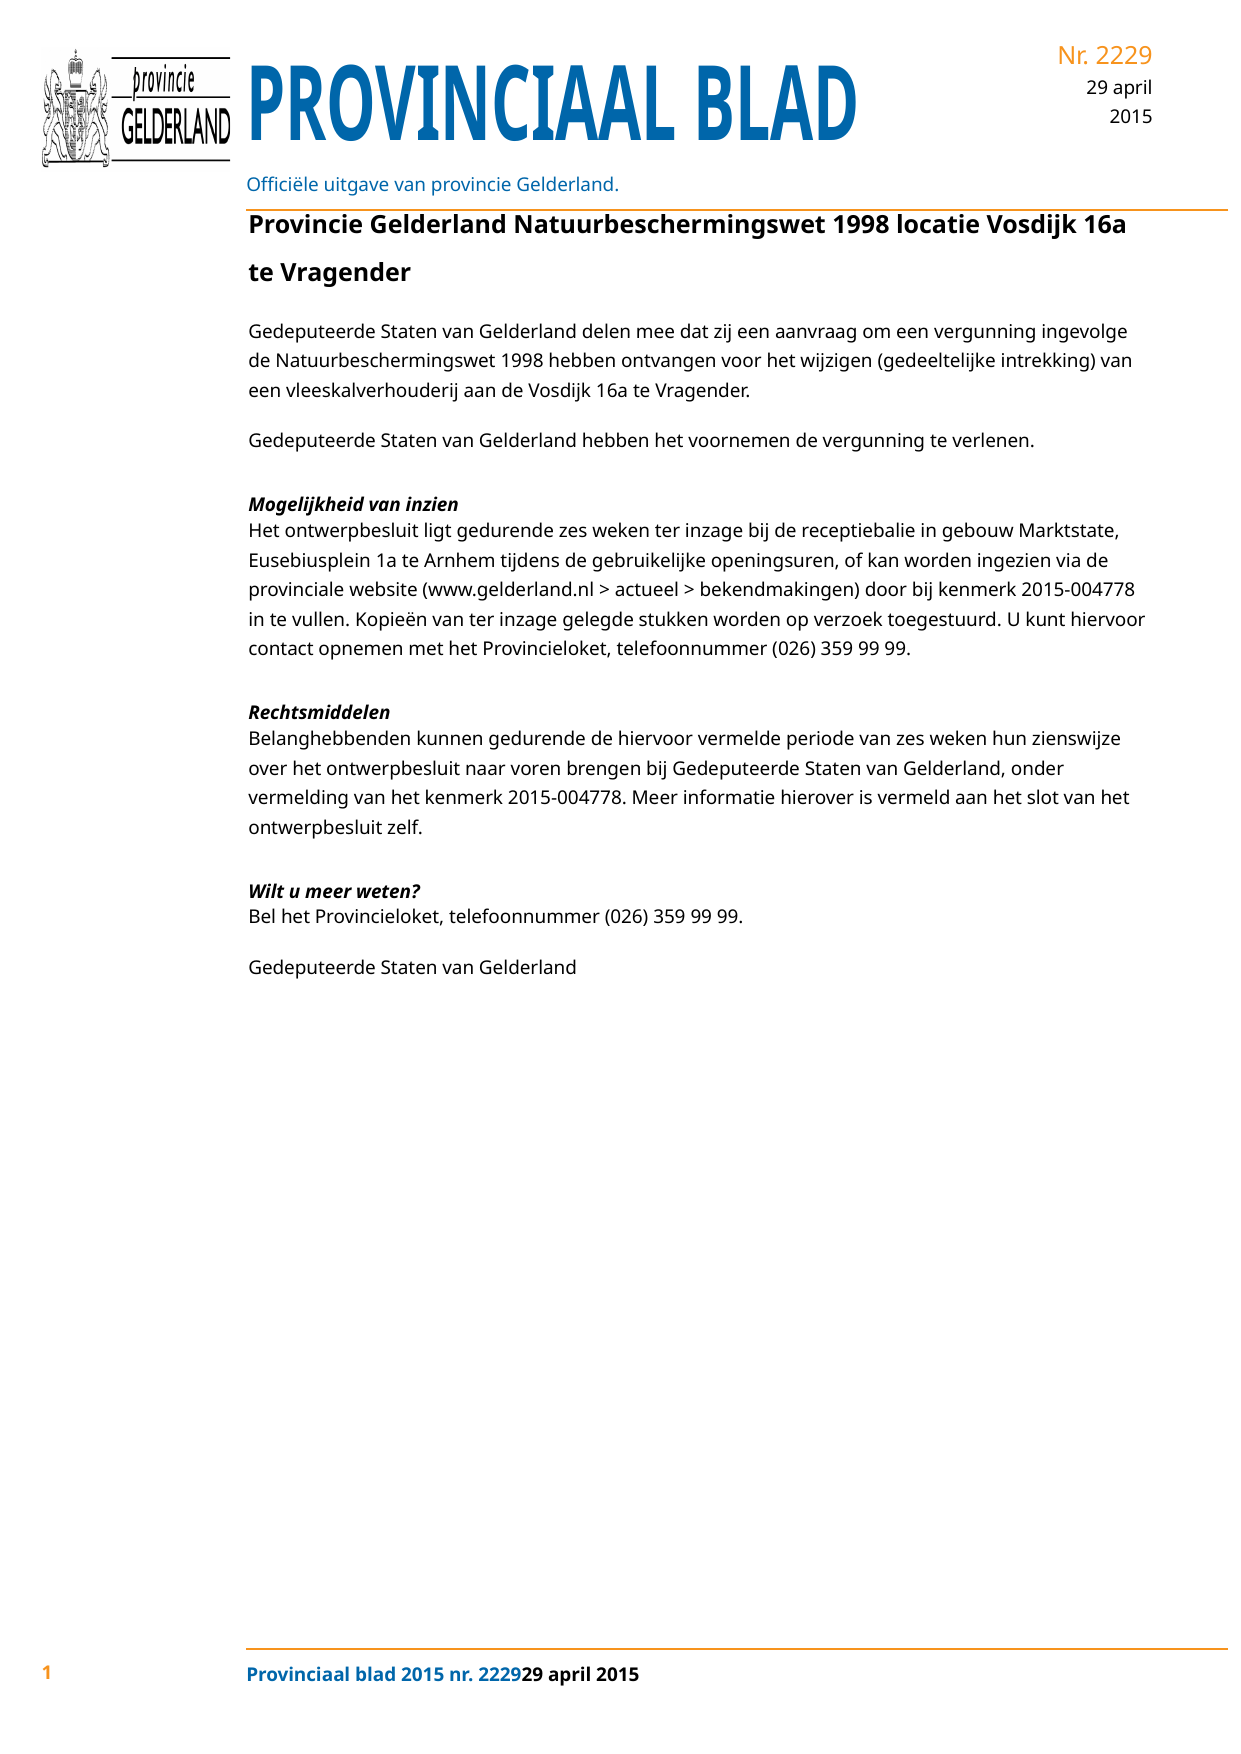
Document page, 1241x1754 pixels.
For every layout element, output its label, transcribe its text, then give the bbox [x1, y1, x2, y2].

text Het ontwerpbesluit ligt gedurende zes weken ter inzage bij de receptiebalie in gebouw Marktstate, Eusebiusplein 1a te Arnhem tijdens de gebruikelijke openingsuren, of kan worden ingezien via de provinciale website (www.gelderland.nl > actueel > bekendmakingen) door bij kenmerk 2015-004778 in te vullen. Kopieën van ter inzage gelegde stukken worden op verzoek toegestuurd. U kunt hiervoor contact opnemen met het Provincieloket, telefoonnummer (026) 359 99 99. [248, 517, 1152, 661]
text Mogelijkheid van inzien [248, 491, 1152, 517]
text Bel het Provincieloket, telefoonnummer (026) 359 99 99. [248, 904, 1152, 929]
text Wilt u meer weten? [248, 878, 1152, 904]
picture [41, 47, 231, 172]
text Gedeputeerde Staten van Gelderland [248, 954, 1152, 980]
text Gedeputeerde Staten van Gelderland delen mee dat zij een aanvraag om een vergunning ingevolge de Natuurbeschermingswet 1998 hebben ontvangen voor het wijzigen (gedeeltelijke intrekking) van een vleeskalverhouderij aan de Vosdijk 16a te Vragender. [248, 318, 1152, 403]
text Rechtsmiddelen [248, 699, 1152, 725]
text Provincie Gelderland Natuurbeschermingswet 1998 locatie Vosdijk 16a te Vragender [248, 211, 1152, 288]
text Gedeputeerde Staten van Gelderland hebben het voornemen de vergunning te verlenen. [248, 427, 1152, 453]
text Belanghebbenden kunnen gedurende de hiervoor vermelde periode van zes weken hun zienswijze over het ontwerpbesluit naar voren brengen bij Gedeputeerde Staten van Gelderland, onder vermelding van het kenmerk 2015-004778. Meer informatie hierover is vermeld aan het slot van het ontwerpbesluit zelf. [248, 725, 1152, 840]
